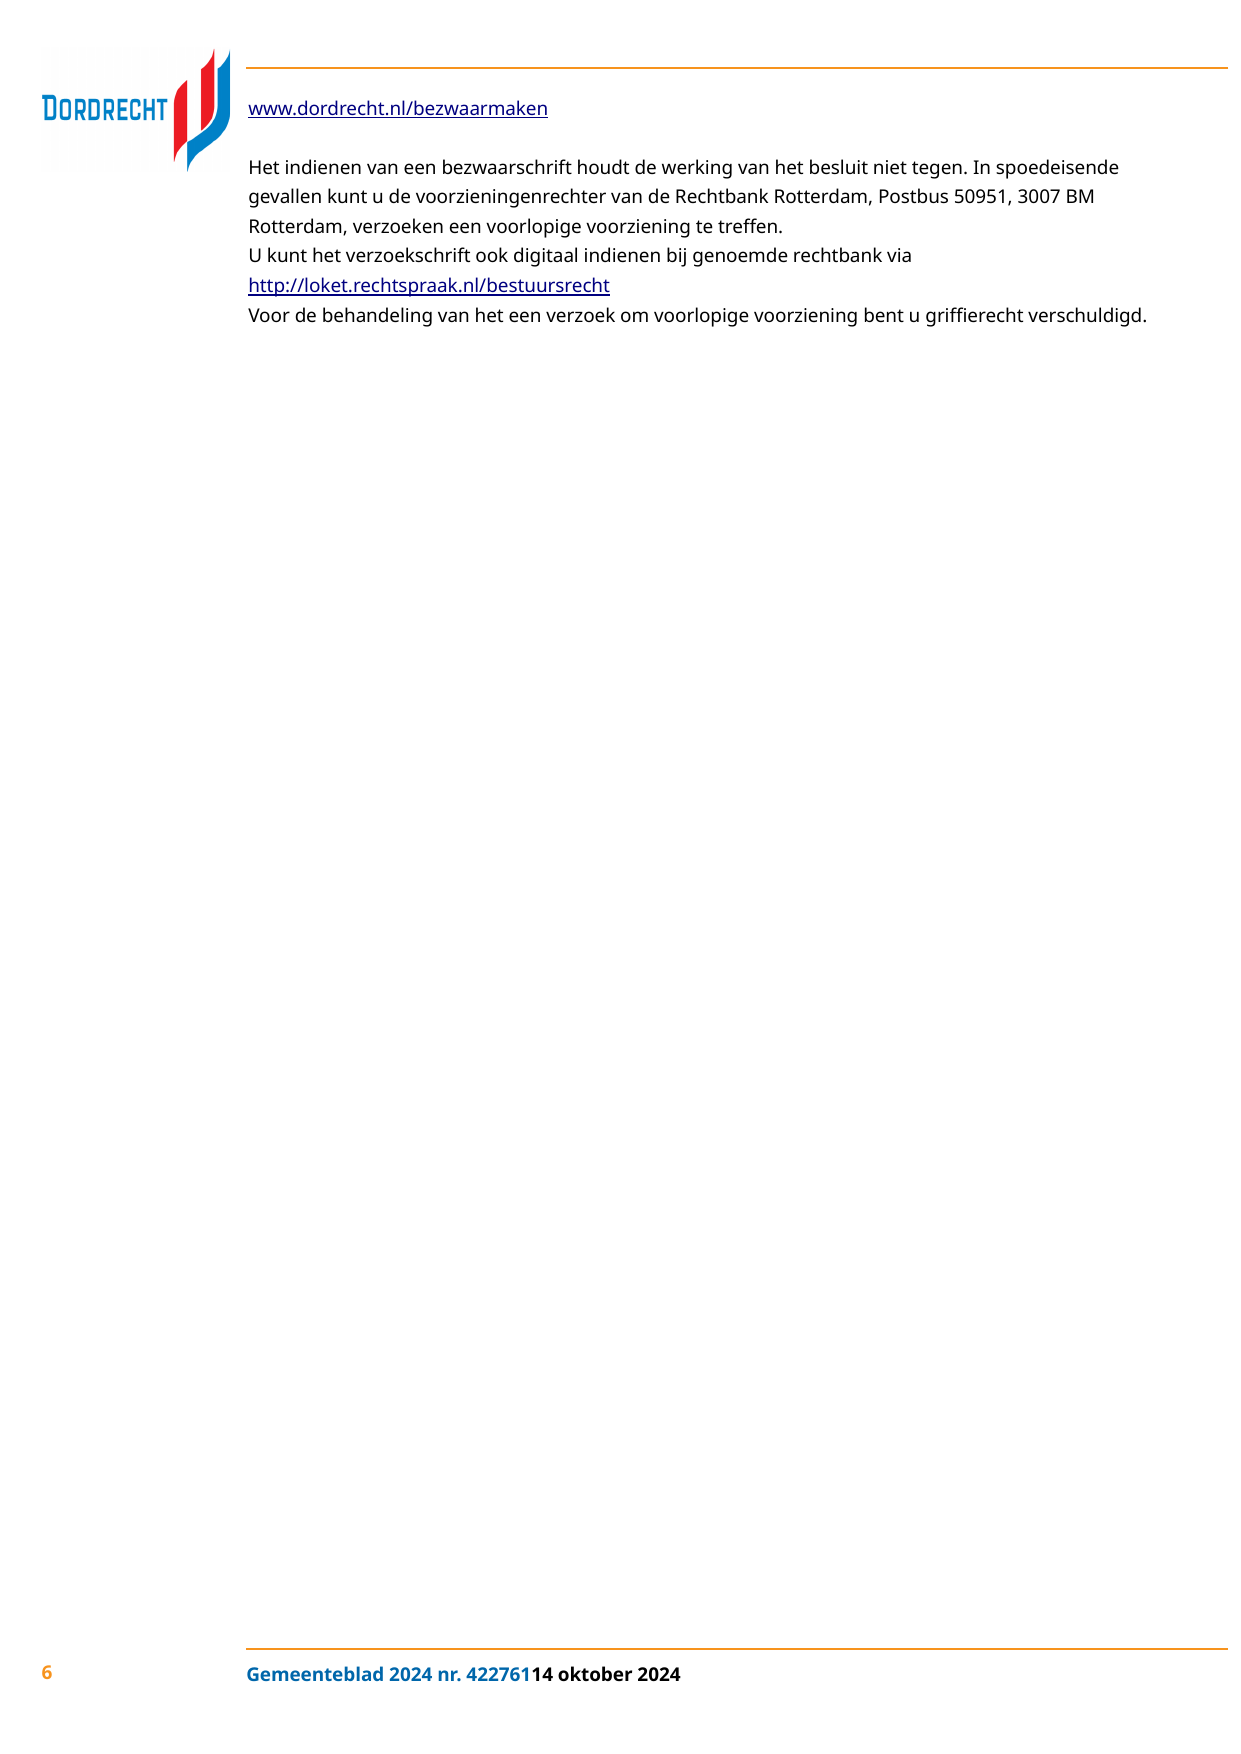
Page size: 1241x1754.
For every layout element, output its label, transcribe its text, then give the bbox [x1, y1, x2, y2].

text www.dordrecht.nl/bezwaarmaken [248, 95, 1152, 121]
picture [41, 47, 231, 172]
text Het indienen van een bezwaarschrift houdt de werking van het besluit niet tegen. In spoedeisende gevallen kunt u de voorzieningenrechter van de Rechtbank Rotterdam, Postbus 50951, 3007 BM Rotterdam, verzoeken een voorlopige voorziening te treffen. [248, 154, 1152, 239]
text U kunt het verzoekschrift ook digitaal indienen bij genoemde rechtbank via http://loket.rechtspraak.nl/bestuursrecht [248, 243, 1152, 298]
text Voor de behandeling van het een verzoek om voorlopige voorziening bent u griffierecht verschuldigd. [248, 302, 1152, 328]
